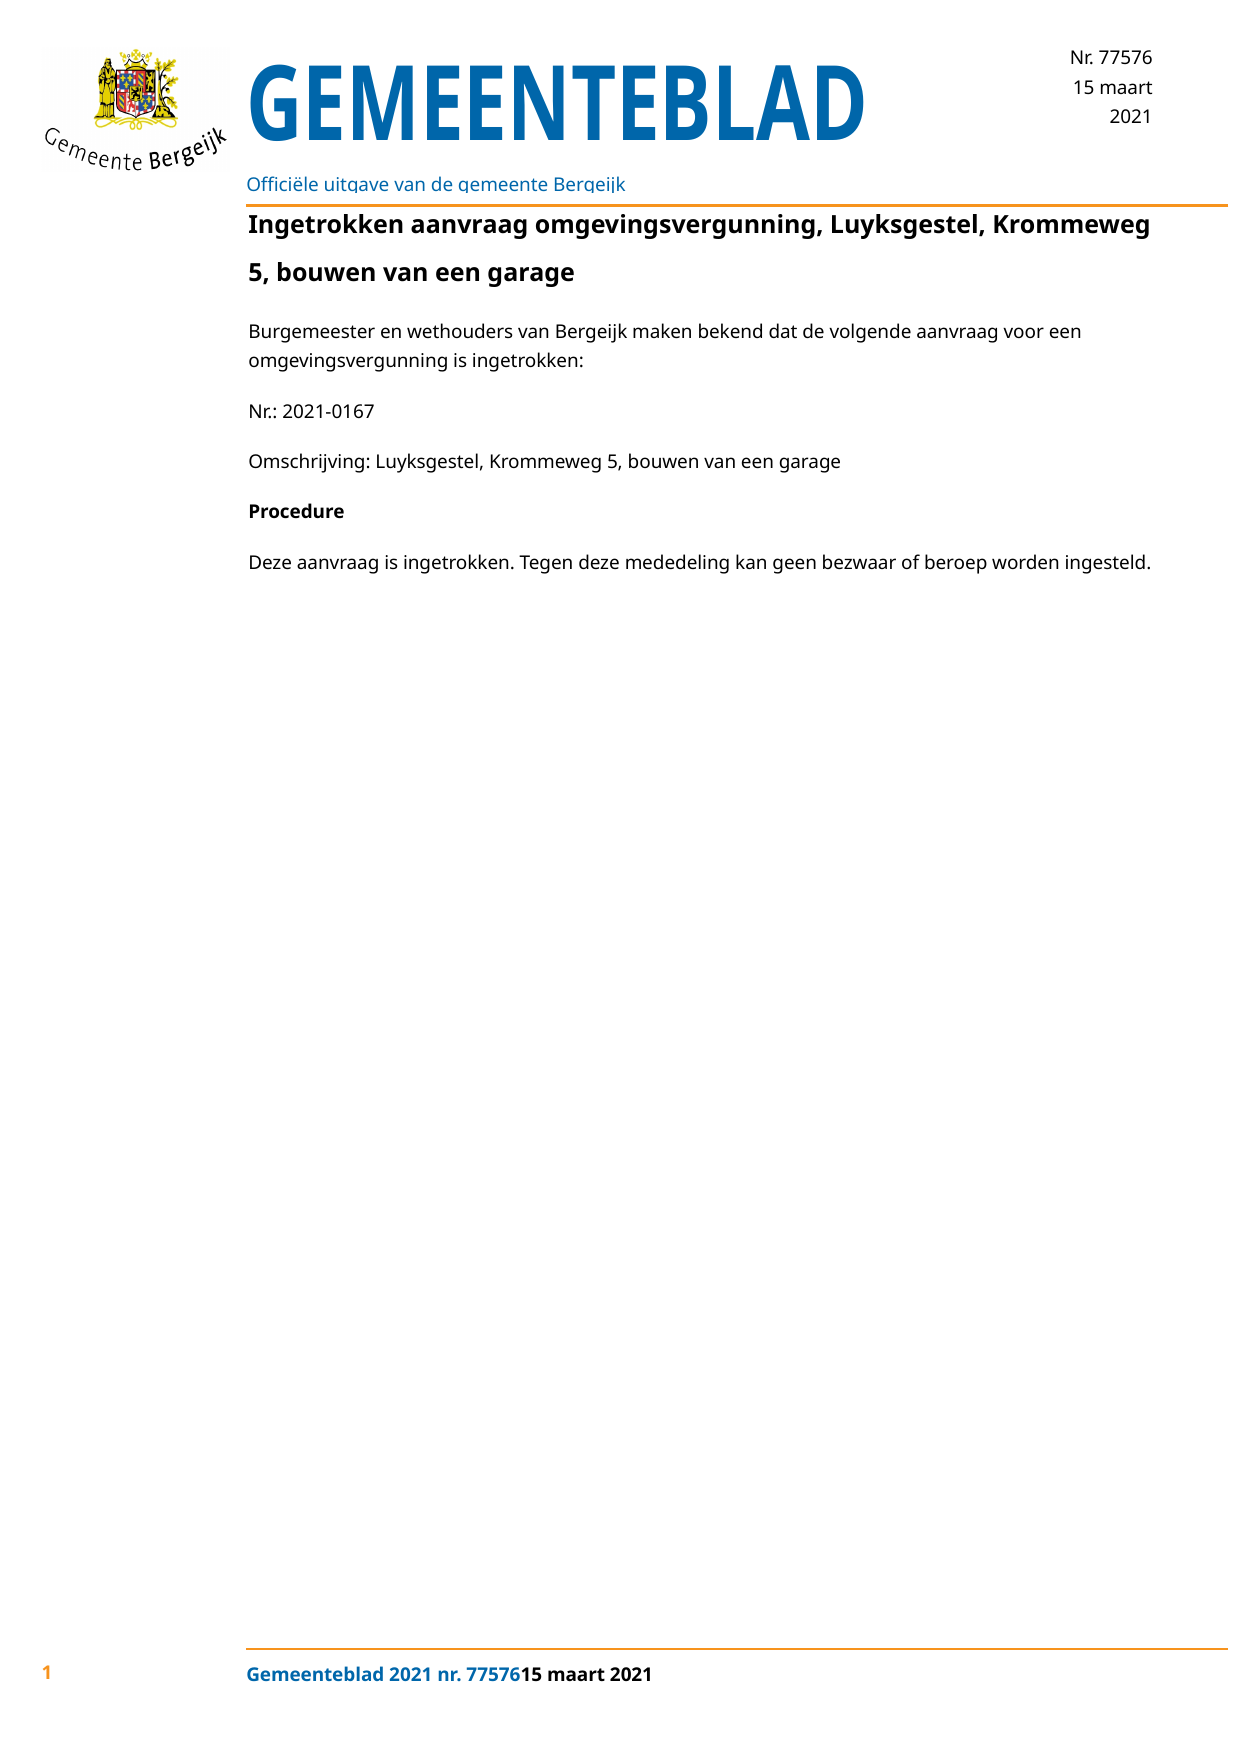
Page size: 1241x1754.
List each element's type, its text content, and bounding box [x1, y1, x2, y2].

text Burgemeester en wethouders van Bergeijk maken bekend dat de volgende aanvraag voor een omgevingsvergunning is ingetrokken: [248, 318, 1152, 373]
picture [41, 47, 231, 172]
text Nr.: 2021-0167 [248, 398, 1152, 424]
text Deze aanvraag is ingetrokken. Tegen deze mededeling kan geen bezwaar of beroep worden ingesteld. [248, 549, 1152, 575]
text Procedure [248, 499, 1152, 524]
text Omschrijving: Luyksgestel, Krommeweg 5, bouwen van een garage [248, 448, 1152, 474]
text Ingetrokken aanvraag omgevingsvergunning, Luyksgestel, Krommeweg 5, bouwen van een garage [248, 207, 1152, 288]
